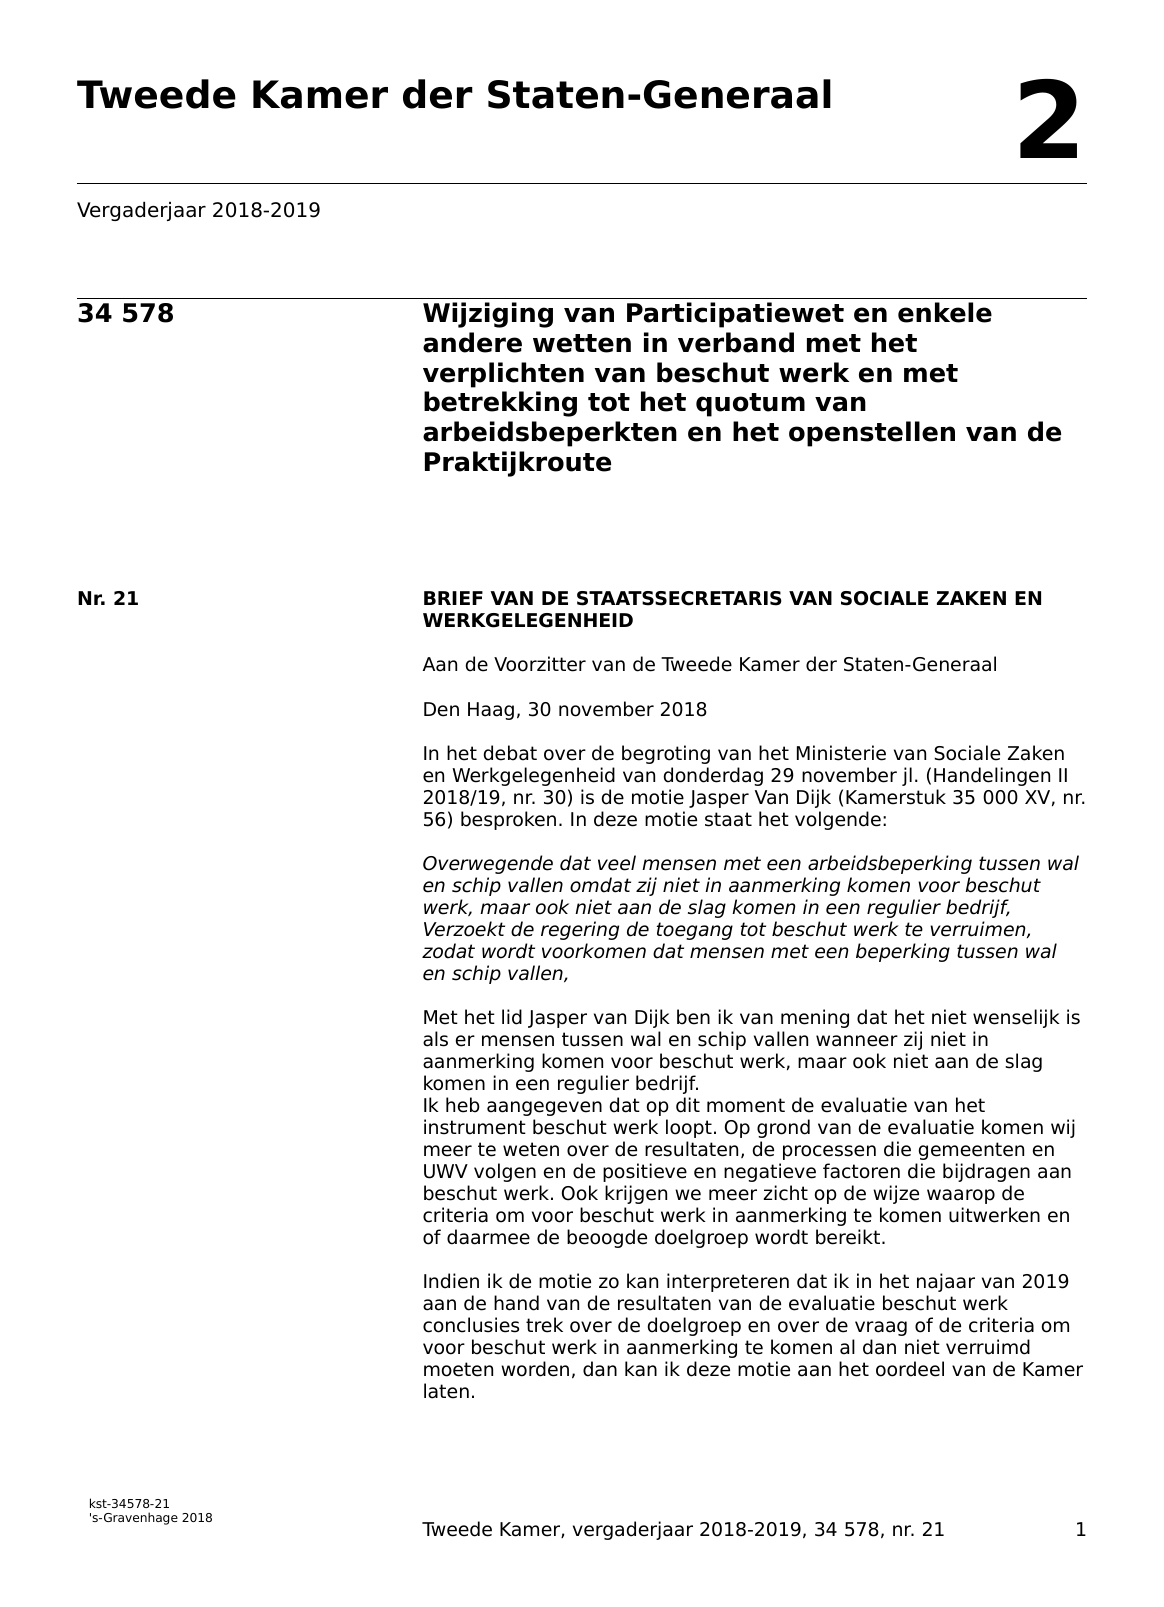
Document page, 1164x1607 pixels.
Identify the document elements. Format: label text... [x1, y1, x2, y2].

text Indien ik de motie zo kan interpreteren dat ik in het najaar van 2019 aan de hand van de resultaten van de evaluatie beschut werk conclusies trek over de doelgroep en over de vraag of de criteria om voor beschut werk in aanmerking te komen al dan niet verruimd moeten worden, dan kan ik deze motie aan het oordeel van de Kamer laten. [422, 1271, 1087, 1403]
text Den Haag, 30 november 2018 [422, 698, 1087, 720]
table_header 2 [886, 59, 1087, 183]
subtitle Nr. 21 BRIEF VAN DE STAATSSECRETARIS VAN SOCIALE ZAKEN EN WERKGELEGENHEID [77, 588, 1087, 632]
text Met het lid Jasper van Dijk ben ik van mening dat het niet wenselijk is als er mensen tussen wal en schip vallen wanneer zij niet in aanmerking komen voor beschut werk, maar ook niet aan de slag komen in een regulier bedrijf. [422, 1007, 1087, 1095]
text Verzoekt de regering de toegang tot beschut werk te verruimen, zodat wordt voorkomen dat mensen met een beperking tussen wal en schip vallen, [422, 919, 1087, 984]
text kst-34578-21 [88, 1497, 323, 1511]
subtitle 34 578 Wijziging van Participatiewet en enkele andere wetten in verband met het verplichten van beschut werk en met betrekking tot het quotum van arbeidsbeperkten en het openstellen van de Praktijkroute [77, 299, 1087, 477]
text In het debat over de begroting van het Ministerie van Sociale Zaken en Werkgelegenheid van donderdag 29 november jl. (Handelingen II 2018/19, nr. 30) is de motie Jasper Van Dijk (Kamerstuk 35 000 XV, nr. 56) besproken. In deze motie staat het volgende: [422, 743, 1087, 831]
text 's-Gravenhage 2018 [88, 1511, 323, 1525]
table_cell Vergaderjaar 2018-2019 [77, 184, 1087, 298]
text Aan de Voorzitter van de Tweede Kamer der Staten-Generaal [422, 654, 1087, 676]
text Ik heb aangegeven dat op dit moment de evaluatie van het instrument beschut werk loopt. Op grond van de evaluatie komen wij meer te weten over de resultaten, de processen die gemeenten en UWV volgen en de positieve en negatieve factoren die bijdragen aan beschut werk. Ook krijgen we meer zicht op de wijze waarop de criteria om voor beschut werk in aanmerking te komen uitwerken en of daarmee de beoogde doelgroep wordt bereikt. [422, 1095, 1087, 1248]
text Overwegende dat veel mensen met een arbeidsbeperking tussen wal en schip vallen omdat zij niet in aanmerking komen voor beschut werk, maar ook niet aan de slag komen in een regulier bedrijf, [422, 853, 1087, 919]
table_header Tweede Kamer der Staten-Generaal [77, 59, 886, 183]
